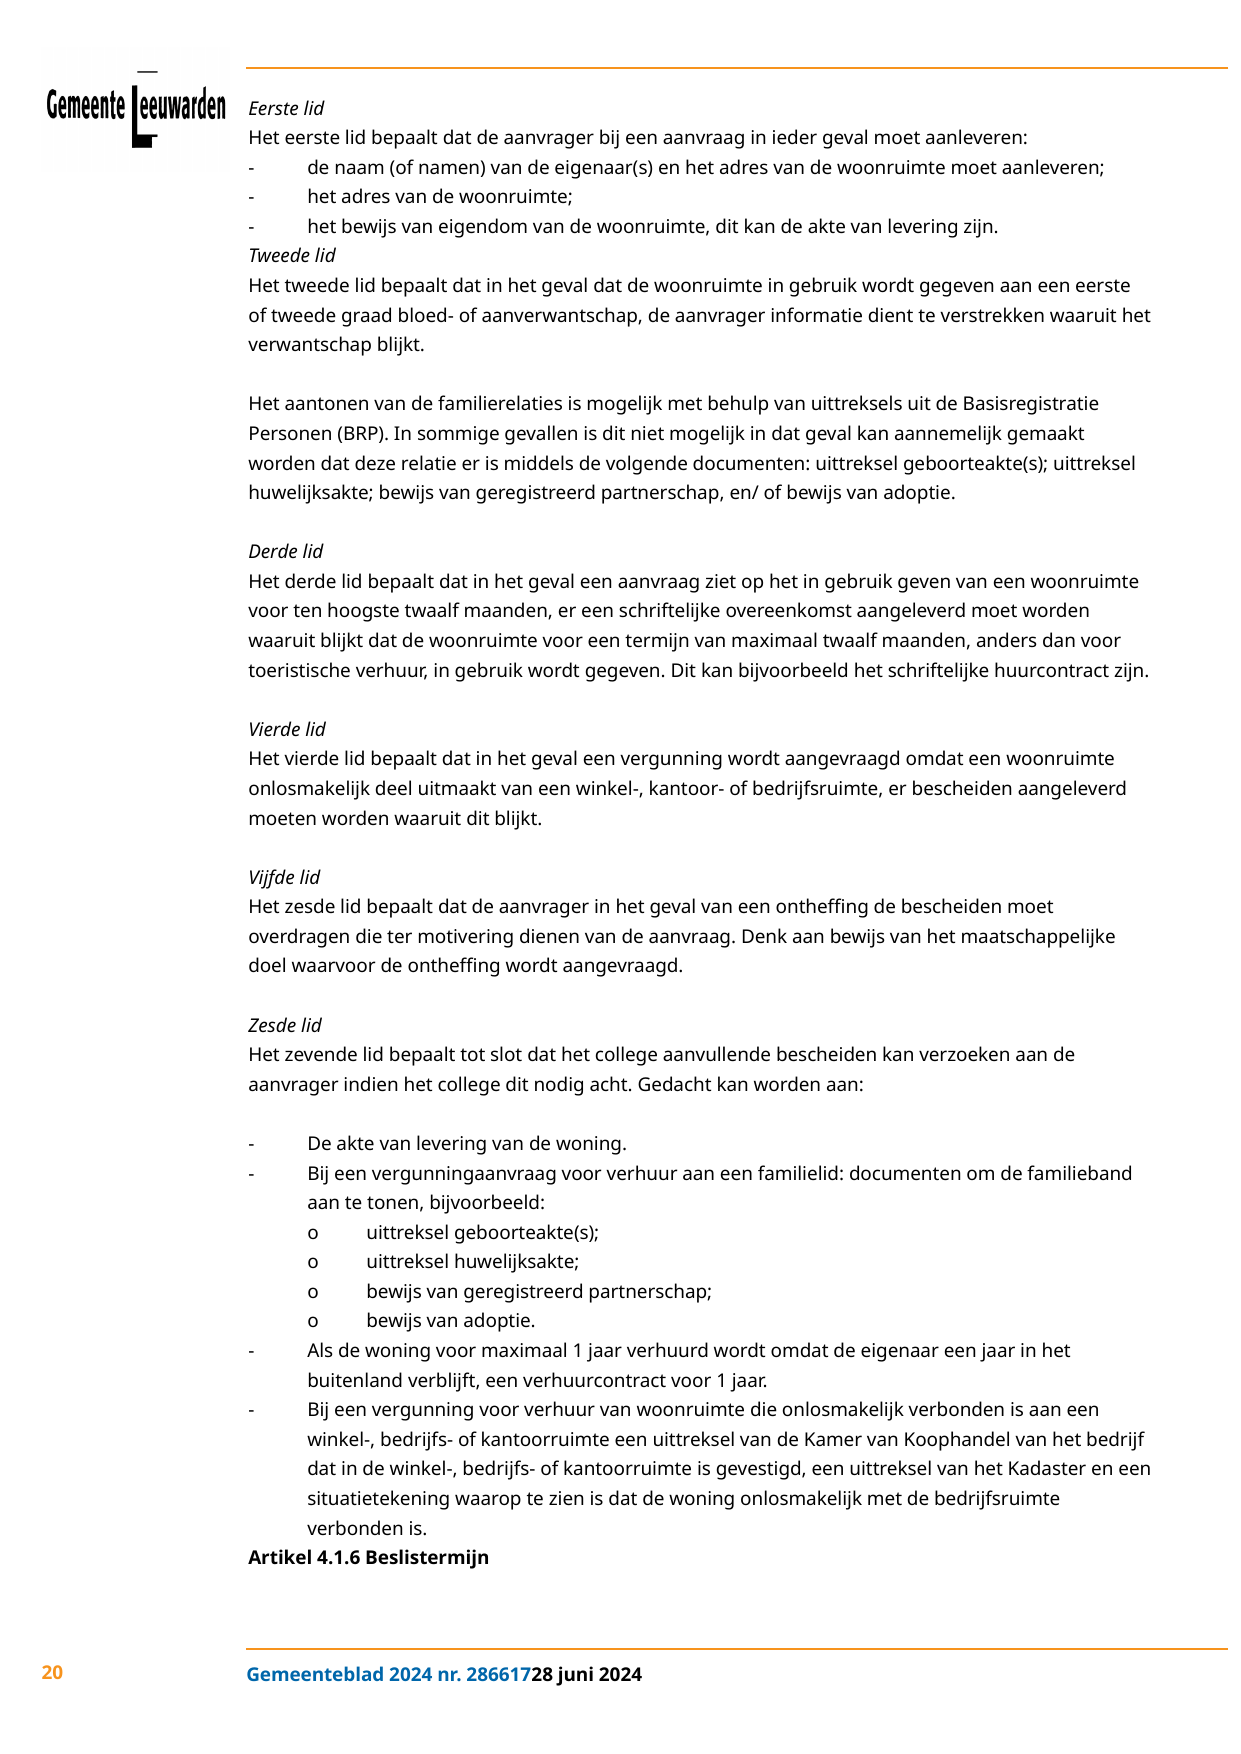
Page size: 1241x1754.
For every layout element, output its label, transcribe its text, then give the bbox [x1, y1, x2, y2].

text Het aantonen van de familierelaties is mogelijk met behulp van uittreksels uit de Basisregistratie Personen (BRP). In sommige gevallen is dit niet mogelijk in dat geval kan aannemelijk gemaakt worden dat deze relatie er is middels de volgende documenten: uittreksel geboorteakte(s); uittreksel huwelijksakte; bewijs van geregistreerd partnerschap, en/ of bewijs van adoptie. [248, 391, 1152, 505]
picture [41, 47, 231, 172]
text Eerste lid [248, 95, 1152, 121]
text Het tweede lid bepaalt dat in het geval dat de woonruimte in gebruik wordt gegeven aan een eerste of tweede graad bloed- of aanverwantschap, de aanvrager informatie dient te verstrekken waaruit het verwantschap blijkt. [248, 272, 1152, 357]
list de naam (of namen) van de eigenaar(s) en het adres van de woonruimte moet aanleveren; [248, 154, 1152, 180]
text Vierde lid [248, 716, 1152, 742]
list bewijs van adoptie. [307, 1308, 1152, 1333]
text Het vierde lid bepaalt dat in het geval een vergunning wordt aangevraagd omdat een woonruimte onlosmakelijk deel uitmaakt van een winkel-, kantoor- of bedrijfsruimte, er bescheiden aangeleverd moeten worden waaruit dit blijkt. [248, 746, 1152, 831]
list het adres van de woonruimte; [248, 183, 1152, 209]
list Als de woning voor maximaal 1 jaar verhuurd wordt omdat de eigenaar een jaar in het buitenland verblijft, een verhuurcontract voor 1 jaar. [248, 1337, 1152, 1393]
text Het zesde lid bepaalt dat de aanvrager in het geval van een ontheffing de bescheiden moet overdragen die ter motivering dienen van de aanvraag. Denk aan bewijs van het maatschappelijke doel waarvoor de ontheffing wordt aangevraagd. [248, 893, 1152, 978]
text Vijfde lid [248, 864, 1152, 890]
list Bij een vergunning voor verhuur van woonruimte die onlosmakelijk verbonden is aan een winkel-, bedrijfs- of kantoorruimte een uittreksel van de Kamer van Koophandel van het bedrijf dat in de winkel-, bedrijfs- of kantoorruimte is gevestigd, een uittreksel van het Kadaster en een situatietekening waarop te zien is dat de woning onlosmakelijk met de bedrijfsruimte verbonden is. [248, 1396, 1152, 1541]
list het bewijs van eigendom van de woonruimte, dit kan de akte van levering zijn. [248, 213, 1152, 239]
text Tweede lid [248, 243, 1152, 268]
text Artikel 4.1.6 Beslistermijn [248, 1544, 1152, 1570]
text Zesde lid [248, 1012, 1152, 1038]
text Het eerste lid bepaalt dat de aanvrager bij een aanvraag in ieder geval moet aanleveren: [248, 124, 1152, 150]
list Bij een vergunningaanvraag voor verhuur aan een familielid: documenten om de familieband aan te tonen, bijvoorbeeld: [248, 1160, 1152, 1215]
list De akte van levering van de woning. [248, 1130, 1152, 1156]
list uittreksel geboorteakte(s); [307, 1219, 1152, 1245]
text Het zevende lid bepaalt tot slot dat het college aanvullende bescheiden kan verzoeken aan de aanvrager indien het college dit nodig acht. Gedacht kan worden aan: [248, 1041, 1152, 1097]
list bewijs van geregistreerd partnerschap; [307, 1278, 1152, 1304]
text Het derde lid bepaalt dat in het geval een aanvraag ziet op het in gebruik geven van een woonruimte voor ten hoogste twaalf maanden, er een schriftelijke overeenkomst aangeleverd moet worden waaruit blijkt dat de woonruimte voor een termijn van maximaal twaalf maanden, anders dan voor toeristische verhuur, in gebruik wordt gegeven. Dit kan bijvoorbeeld het schriftelijke huurcontract zijn. [248, 568, 1152, 683]
list uittreksel huwelijksakte; [307, 1248, 1152, 1274]
text Derde lid [248, 538, 1152, 564]
